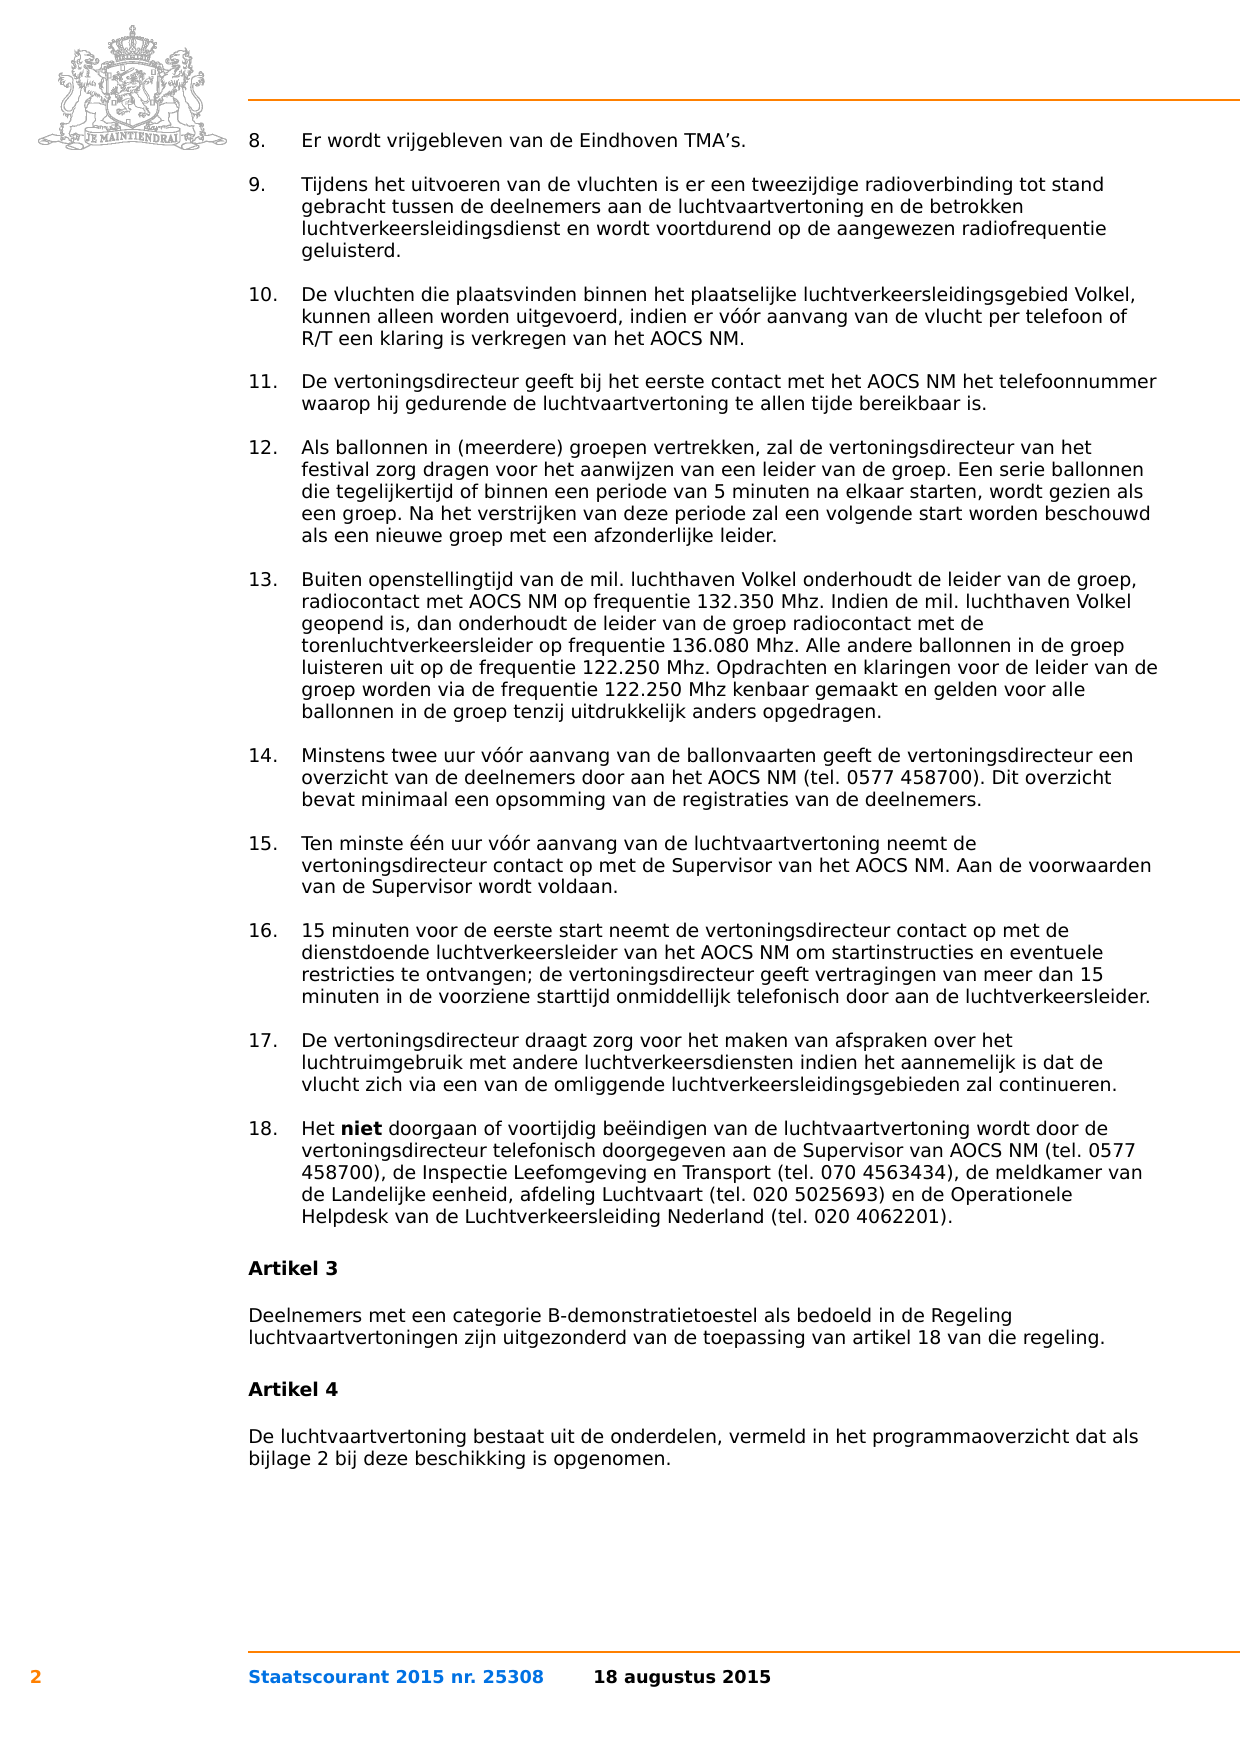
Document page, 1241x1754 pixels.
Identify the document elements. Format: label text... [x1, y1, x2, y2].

picture [38, 25, 227, 150]
text 10. De vluchten die plaatsvinden binnen het plaatselijke luchtverkeersleidingsgebied Volkel, kunnen alleen worden uitgevoerd, indien er vóór aanvang van de vlucht per telefoon of R/T een klaring is verkregen van het AOCS NM. [248, 283, 1163, 349]
text 17. De vertoningsdirecteur draagt zorg voor het maken van afspraken over het luchtruimgebruik met andere luchtverkeersdiensten indien het aannemelijk is dat de vlucht zich via een van de omliggende luchtverkeersleidingsgebieden zal continueren. [248, 1030, 1163, 1096]
text 9. Tijdens het uitvoeren van de vluchten is er een tweezijdige radioverbinding tot stand gebracht tussen de deelnemers aan de luchtvaartvertoning en de betrokken luchtverkeersleidingsdienst en wordt voortdurend op de aangewezen radiofrequentie geluisterd. [248, 174, 1163, 262]
text 8. Er wordt vrijgebleven van de Eindhoven TMA’s. [248, 130, 1163, 152]
text 15. Ten minste één uur vóór aanvang van de luchtvaartvertoning neemt de vertoningsdirecteur contact op met de Supervisor van het AOCS NM. Aan de voorwaarden van de Supervisor wordt voldaan. [248, 832, 1163, 898]
text 16. 15 minuten voor de eerste start neemt de vertoningsdirecteur contact op met de dienstdoende luchtverkeersleider van het AOCS NM om startinstructies en eventuele restricties te ontvangen; de vertoningsdirecteur geeft vertragingen van meer dan 15 minuten in de voorziene starttijd onmiddellijk telefonisch door aan de luchtverkeersleider. [248, 920, 1163, 1008]
subtitle Artikel 4 [248, 1379, 1163, 1401]
subtitle Artikel 3 [248, 1258, 1163, 1280]
text 13. Buiten openstellingtijd van de mil. luchthaven Volkel onderhoudt de leider van de groep, radiocontact met AOCS NM op frequentie 132.350 Mhz. Indien de mil. luchthaven Volkel geopend is, dan onderhoudt de leider van de groep radiocontact met de torenluchtverkeersleider op frequentie 136.080 Mhz. Alle andere ballonnen in de groep luisteren uit op de frequentie 122.250 Mhz. Opdrachten en klaringen voor de leider van de groep worden via de frequentie 122.250 Mhz kenbaar gemaakt en gelden voor alle ballonnen in de groep tenzij uitdrukkelijk anders opgedragen. [248, 569, 1163, 723]
text 12. Als ballonnen in (meerdere) groepen vertrekken, zal de vertoningsdirecteur van het festival zorg dragen voor het aanwijzen van een leider van de groep. Een serie ballonnen die tegelijkertijd of binnen een periode van 5 minuten na elkaar starten, wordt gezien als een groep. Na het verstrijken van deze periode zal een volgende start worden beschouwd als een nieuwe groep met een afzonderlijke leider. [248, 437, 1163, 547]
text 18. Het niet doorgaan of voortijdig beëindigen van de luchtvaartvertoning wordt door de vertoningsdirecteur telefonisch doorgegeven aan de Supervisor van AOCS NM (tel. 0577 458700), de Inspectie Leefomgeving en Transport (tel. 070 4563434), de meldkamer van de Landelijke eenheid, afdeling Luchtvaart (tel. 020 5025693) en de Operationele Helpdesk van de Luchtverkeersleiding Nederland (tel. 020 4062201). [248, 1118, 1163, 1228]
text De luchtvaartvertoning bestaat uit de onderdelen, vermeld in het programmaoverzicht dat als bijlage 2 bij deze beschikking is opgenomen. [248, 1426, 1163, 1470]
text 14. Minstens twee uur vóór aanvang van de ballonvaarten geeft de vertoningsdirecteur een overzicht van de deelnemers door aan het AOCS NM (tel. 0577 458700). Dit overzicht bevat minimaal een opsomming van de registraties van de deelnemers. [248, 745, 1163, 811]
text Deelnemers met een categorie B-demonstratietoestel als bedoeld in de Regeling luchtvaartvertoningen zijn uitgezonderd van de toepassing van artikel 18 van die regeling. [248, 1305, 1163, 1349]
text 11. De vertoningsdirecteur geeft bij het eerste contact met het AOCS NM het telefoonnummer waarop hij gedurende de luchtvaartvertoning te allen tijde bereikbaar is. [248, 371, 1163, 415]
